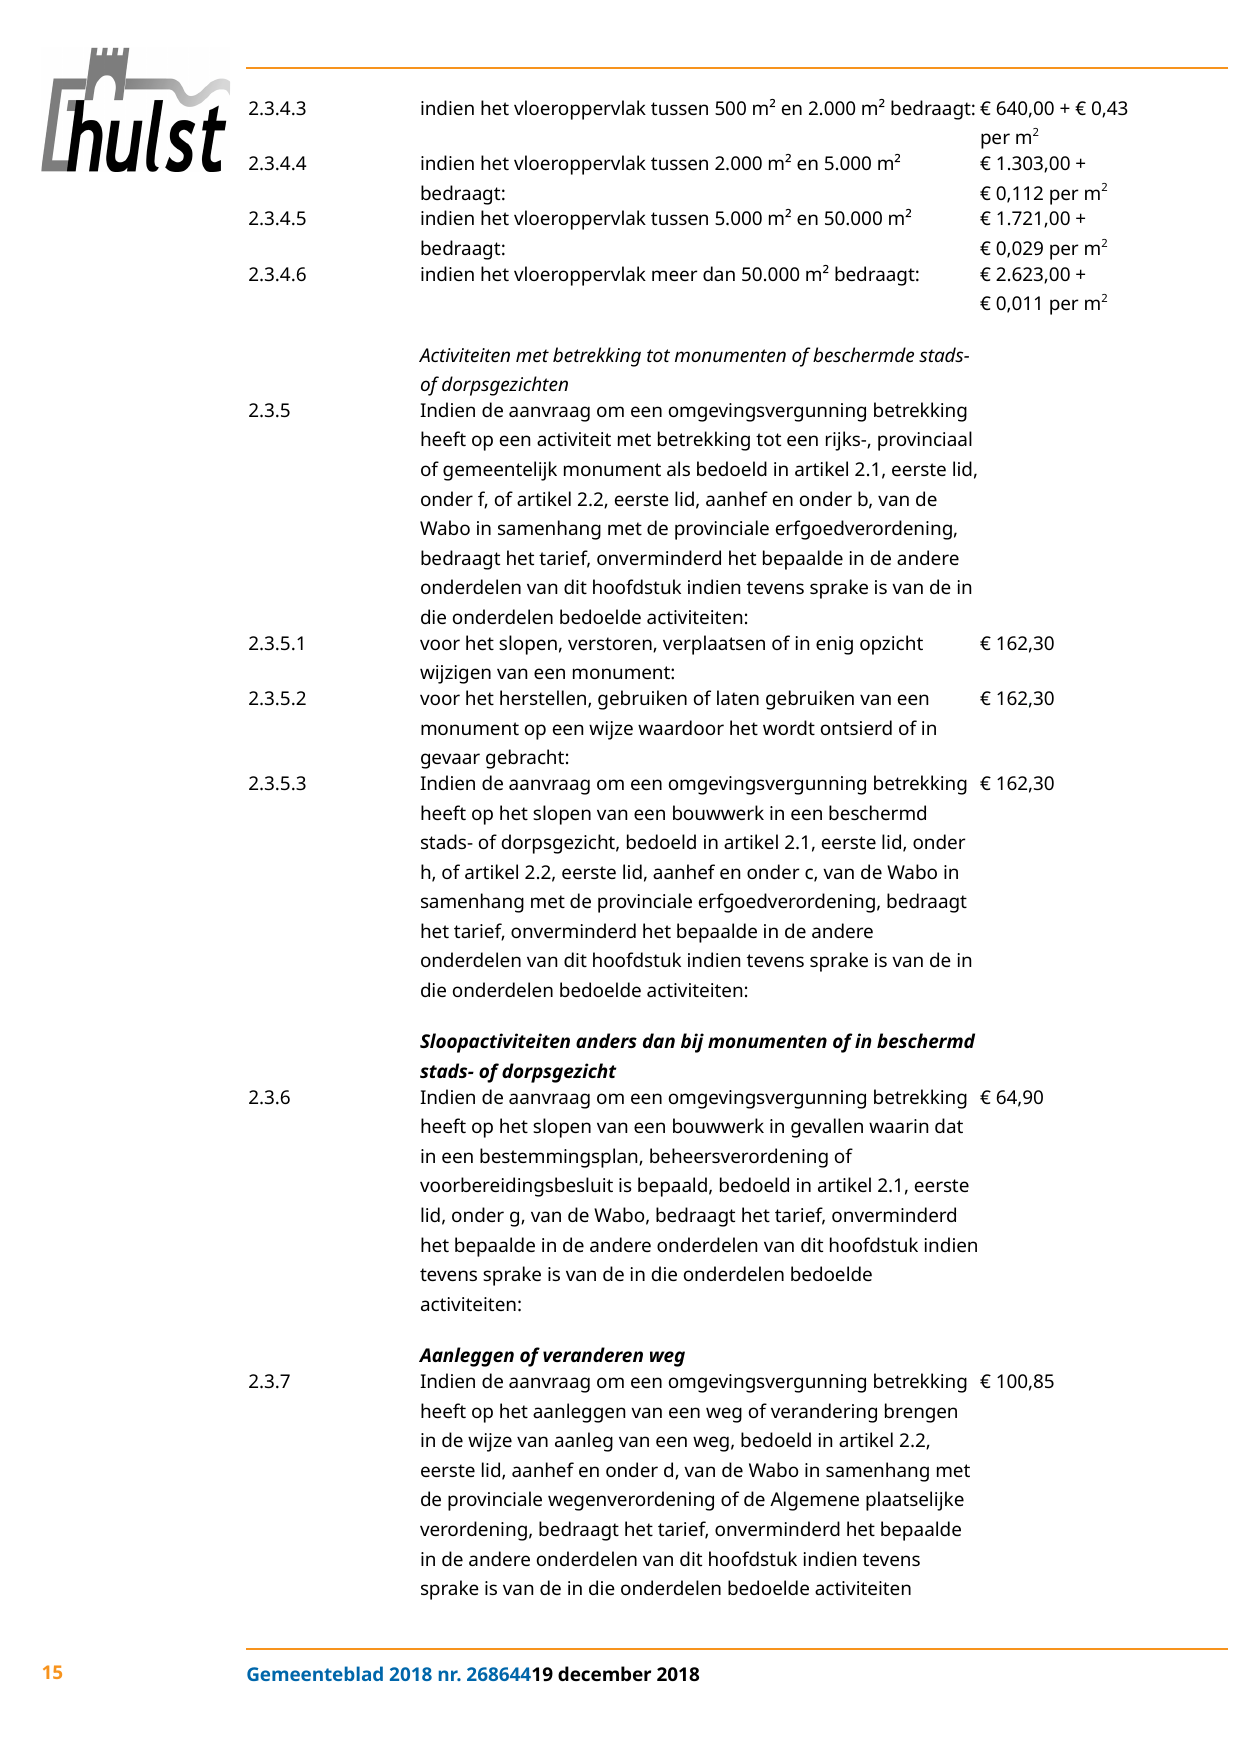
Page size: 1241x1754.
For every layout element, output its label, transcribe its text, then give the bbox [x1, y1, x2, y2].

table_cell Aanleggen of veranderen weg [420, 1343, 980, 1368]
table_cell [980, 1029, 1152, 1084]
table_cell Indien de aanvraag om een omgevingsvergunning betrekking heeft op het slopen van een bouwwerk in een beschermd stads- of dorpsgezicht, bedoeld in artikel 2.1, eerste lid, onder h, of artikel 2.2, eerste lid, aanhef en onder c, van de Wabo in samenhang met de provinciale erfgoedverordening, bedraagt het tarief, onverminderd het bepaalde in de andere onderdelen van dit hoofdstuk indien tevens sprake is van de in die onderdelen bedoelde activiteiten: [420, 770, 980, 1003]
table_cell 2.3.4.4 [248, 150, 420, 205]
table_cell [248, 316, 420, 342]
table_cell [420, 316, 980, 342]
table_cell Sloopactiviteiten anders dan bij monumenten of in beschermd stads- of dorpsgezicht [420, 1029, 980, 1084]
table_cell indien het vloeroppervlak tussen 2.000 m² en 5.000 m² bedraagt: [420, 150, 980, 205]
table_cell € 2.623,00 + € 0,011 per m2 [980, 261, 1152, 316]
table_cell 2.3.6 [248, 1084, 420, 1317]
table_cell € 1.303,00 + € 0,112 per m2 [980, 150, 1152, 205]
table_cell 2.3.5 [248, 397, 420, 630]
table_cell [980, 1003, 1152, 1029]
table_cell 2.3.5.1 [248, 630, 420, 685]
table_cell 2.3.4.6 [248, 261, 420, 316]
table_cell [980, 1343, 1152, 1368]
table_cell Indien de aanvraag om een omgevingsvergunning betrekking heeft op het slopen van een bouwwerk in gevallen waarin dat in een bestemmingsplan, beheersverordening of voorbereidingsbesluit is bepaald, bedoeld in artikel 2.1, eerste lid, onder g, van de Wabo, bedraagt het tarief, onverminderd het bepaalde in de andere onderdelen van dit hoofdstuk indien tevens sprake is van de in die onderdelen bedoelde activiteiten: [420, 1084, 980, 1317]
table_cell 2.3.4.3 [248, 95, 420, 150]
table_cell [420, 1317, 980, 1342]
table_cell Indien de aanvraag om een omgevingsvergunning betrekking heeft op het aanleggen van een weg of verandering brengen in de wijze van aanleg van een weg, bedoeld in artikel 2.2, eerste lid, aanhef en onder d, van de Wabo in samenhang met de provinciale wegenverordening of de Algemene plaatselijke verordening, bedraagt het tarief, onverminderd het bepaalde in de andere onderdelen van dit hoofdstuk indien tevens sprake is van de in die onderdelen bedoelde activiteiten [420, 1368, 980, 1601]
table_cell € 100,85 [980, 1368, 1152, 1601]
table_cell indien het vloeroppervlak tussen 500 m² en 2.000 m² bedraagt: [420, 95, 980, 150]
table_cell [980, 1317, 1152, 1342]
table_cell € 1.721,00 + € 0,029 per m2 [980, 205, 1152, 261]
table_cell € 640,00 + € 0,43 per m2 [980, 95, 1152, 150]
table_cell Indien de aanvraag om een omgevingsvergunning betrekking heeft op een activiteit met betrekking tot een rijks-, provinciaal of gemeentelijk monument als bedoeld in artikel 2.1, eerste lid, onder f, of artikel 2.2, eerste lid, aanhef en onder b, van de Wabo in samenhang met de provinciale erfgoedverordening, bedraagt het tarief, onverminderd het bepaalde in de andere onderdelen van dit hoofdstuk indien tevens sprake is van de in die onderdelen bedoelde activiteiten: [420, 397, 980, 630]
table_cell [248, 342, 420, 397]
table_cell [420, 1003, 980, 1029]
table_cell € 162,30 [980, 685, 1152, 770]
table_cell indien het vloeroppervlak tussen 5.000 m² en 50.000 m² bedraagt: [420, 205, 980, 261]
table_cell [248, 1317, 420, 1342]
table_cell [248, 1029, 420, 1084]
table_cell [980, 397, 1152, 630]
table_cell 2.3.4.5 [248, 205, 420, 261]
table_cell [980, 342, 1152, 397]
table_cell indien het vloeroppervlak meer dan 50.000 m² bedraagt: [420, 261, 980, 316]
table_cell € 64,90 [980, 1084, 1152, 1317]
table_cell 2.3.7 [248, 1368, 420, 1601]
table_cell [980, 316, 1152, 342]
table_cell € 162,30 [980, 770, 1152, 1003]
table_cell Activiteiten met betrekking tot monumenten of beschermde stads- of dorpsgezichten [420, 342, 980, 397]
table_cell 2.3.5.2 [248, 685, 420, 770]
picture [41, 47, 231, 172]
table_cell [248, 1003, 420, 1029]
table_cell voor het herstellen, gebruiken of laten gebruiken van een monument op een wijze waardoor het wordt ontsierd of in gevaar gebracht: [420, 685, 980, 770]
table_cell € 162,30 [980, 630, 1152, 685]
table_cell 2.3.5.3 [248, 770, 420, 1003]
table_cell voor het slopen, verstoren, verplaatsen of in enig opzicht wijzigen van een monument: [420, 630, 980, 685]
table_cell [248, 1343, 420, 1368]
